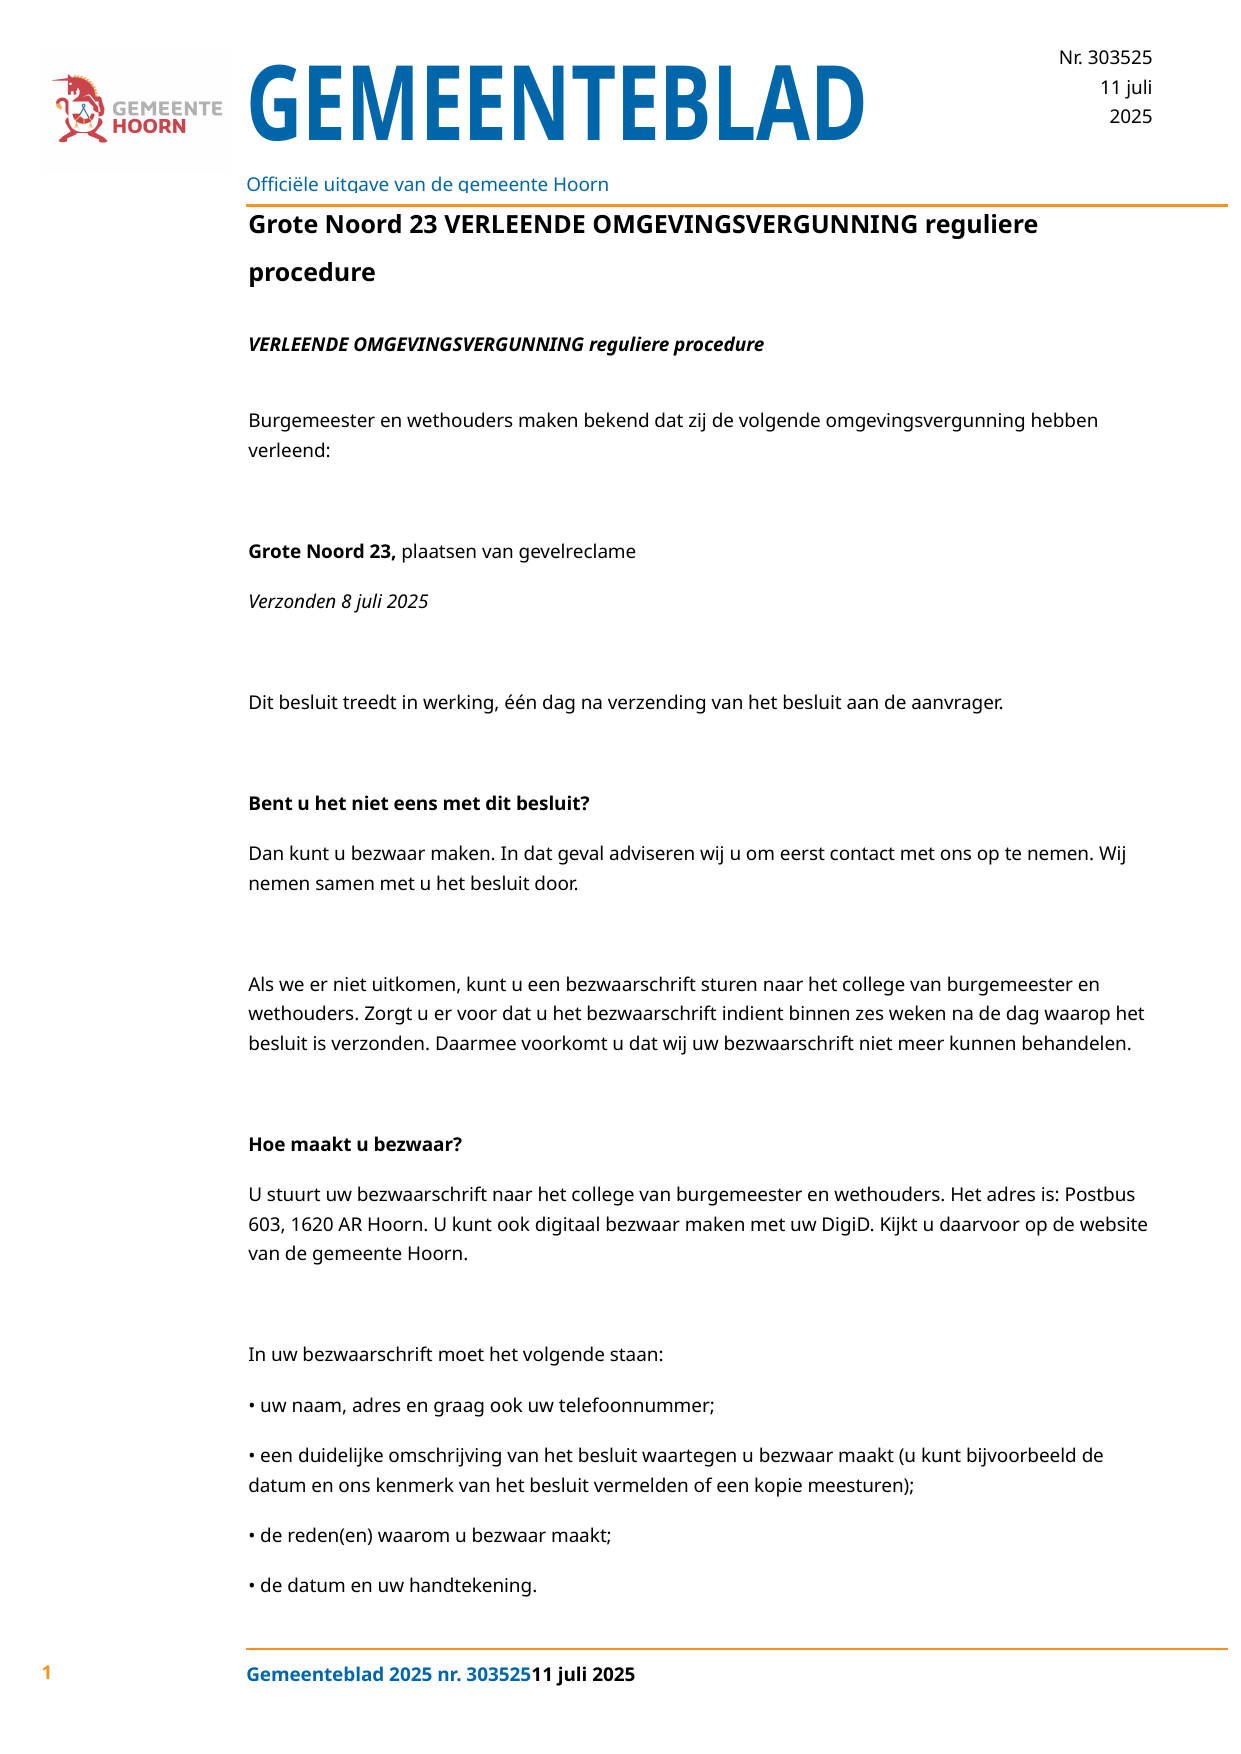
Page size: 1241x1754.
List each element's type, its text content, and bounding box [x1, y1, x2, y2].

text Grote Noord 23, plaatsen van gevelreclame [248, 538, 1152, 564]
text Hoe maakt u bezwaar? [248, 1131, 1152, 1157]
text Dit besluit treedt in werking, één dag na verzending van het besluit aan de aanvrager. [248, 689, 1152, 715]
text VERLEENDE OMGEVINGSVERGUNNING reguliere procedure [248, 331, 1152, 357]
text In uw bezwaarschrift moet het volgende staan: [248, 1341, 1152, 1367]
text Verzonden 8 juli 2025 [248, 588, 1152, 614]
text • een duidelijke omschrijving van het besluit waartegen u bezwaar maakt (u kunt bijvoorbeeld de datum en ons kenmerk van het besluit vermelden of een kopie meesturen); [248, 1442, 1152, 1497]
text Bent u het niet eens met dit besluit? [248, 790, 1152, 816]
text • uw naam, adres en graag ook uw telefoonnummer; [248, 1392, 1152, 1417]
text Als we er niet uitkomen, kunt u een bezwaarschrift sturen naar het college van burgemeester en wethouders. Zorgt u er voor dat u het bezwaarschrift indient binnen zes weken na de dag waarop het besluit is verzonden. Daarmee voorkomt u dat wij uw bezwaarschrift niet meer kunnen behandelen. [248, 971, 1152, 1056]
text • de reden(en) waarom u bezwaar maakt; [248, 1522, 1152, 1548]
text Dan kunt u bezwaar maken. In dat geval adviseren wij u om eerst contact met ons op te nemen. Wij nemen samen met u het besluit door. [248, 841, 1152, 896]
text Grote Noord 23 VERLEENDE OMGEVINGSVERGUNNING reguliere procedure [248, 207, 1152, 288]
text • de datum en uw handtekening. [248, 1573, 1152, 1598]
text Burgemeester en wethouders maken bekend dat zij de volgende omgevingsvergunning hebben verleend: [248, 408, 1152, 463]
text U stuurt uw bezwaarschrift naar het college van burgemeester en wethouders. Het adres is: Postbus 603, 1620 AR Hoorn. U kunt ook digitaal bezwaar maken met uw DigiD. Kijkt u daarvoor op de website van de gemeente Hoorn. [248, 1181, 1152, 1266]
picture [41, 47, 231, 172]
